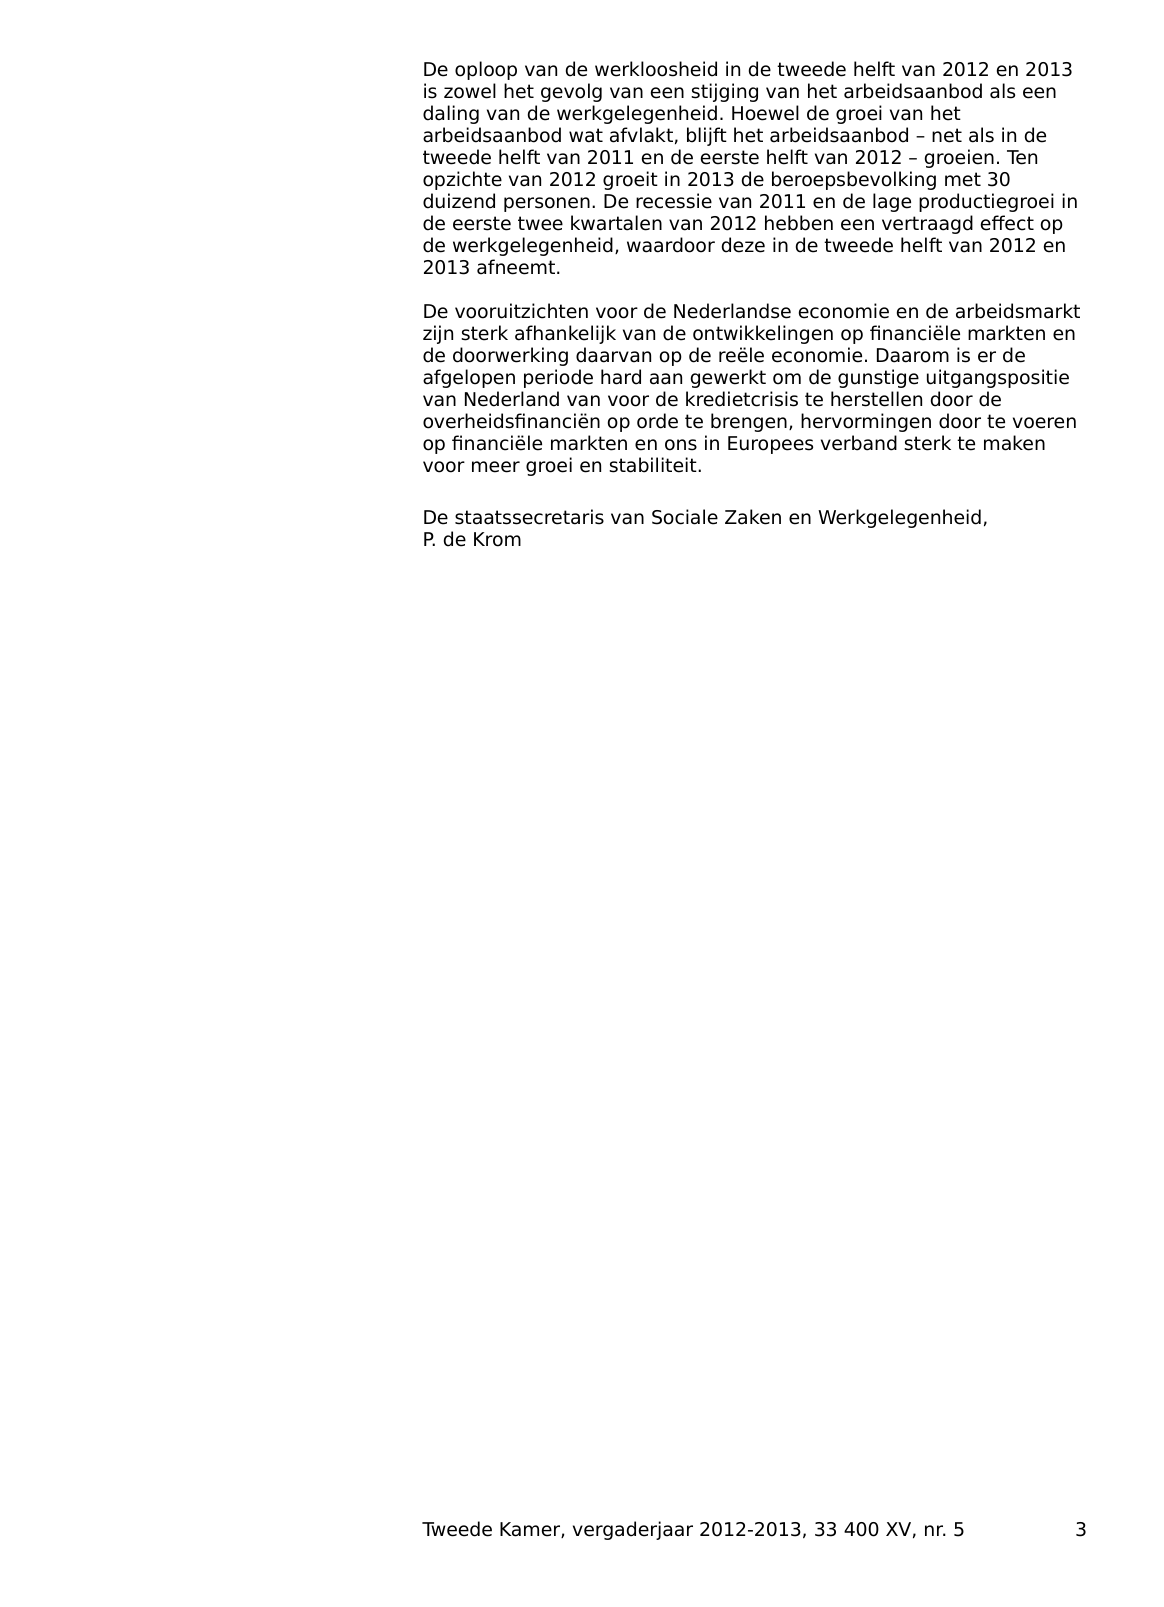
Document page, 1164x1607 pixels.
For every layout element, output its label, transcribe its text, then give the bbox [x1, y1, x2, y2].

text De staatssecretaris van Sociale Zaken en Werkgelegenheid, P. de Krom [422, 507, 1087, 551]
text De vooruitzichten voor de Nederlandse economie en de arbeidsmarkt zijn sterk afhankelijk van de ontwikkelingen op financiële markten en de doorwerking daarvan op de reële economie. Daarom is er de afgelopen periode hard aan gewerkt om de gunstige uitgangspositie van Nederland van voor de kredietcrisis te herstellen door de overheidsfinanciën op orde te brengen, hervormingen door te voeren op financiële markten en ons in Europees verband sterk te maken voor meer groei en stabiliteit. [422, 301, 1087, 477]
text De oploop van de werkloosheid in de tweede helft van 2012 en 2013 is zowel het gevolg van een stijging van het arbeidsaanbod als een daling van de werkgelegenheid. Hoewel de groei van het arbeidsaanbod wat afvlakt, blijft het arbeidsaanbod – net als in de tweede helft van 2011 en de eerste helft van 2012 – groeien. Ten opzichte van 2012 groeit in 2013 de beroepsbevolking met 30 duizend personen. De recessie van 2011 en de lage productiegroei in de eerste twee kwartalen van 2012 hebben een vertraagd effect op de werkgelegenheid, waardoor deze in de tweede helft van 2012 en 2013 afneemt. [422, 59, 1087, 279]
